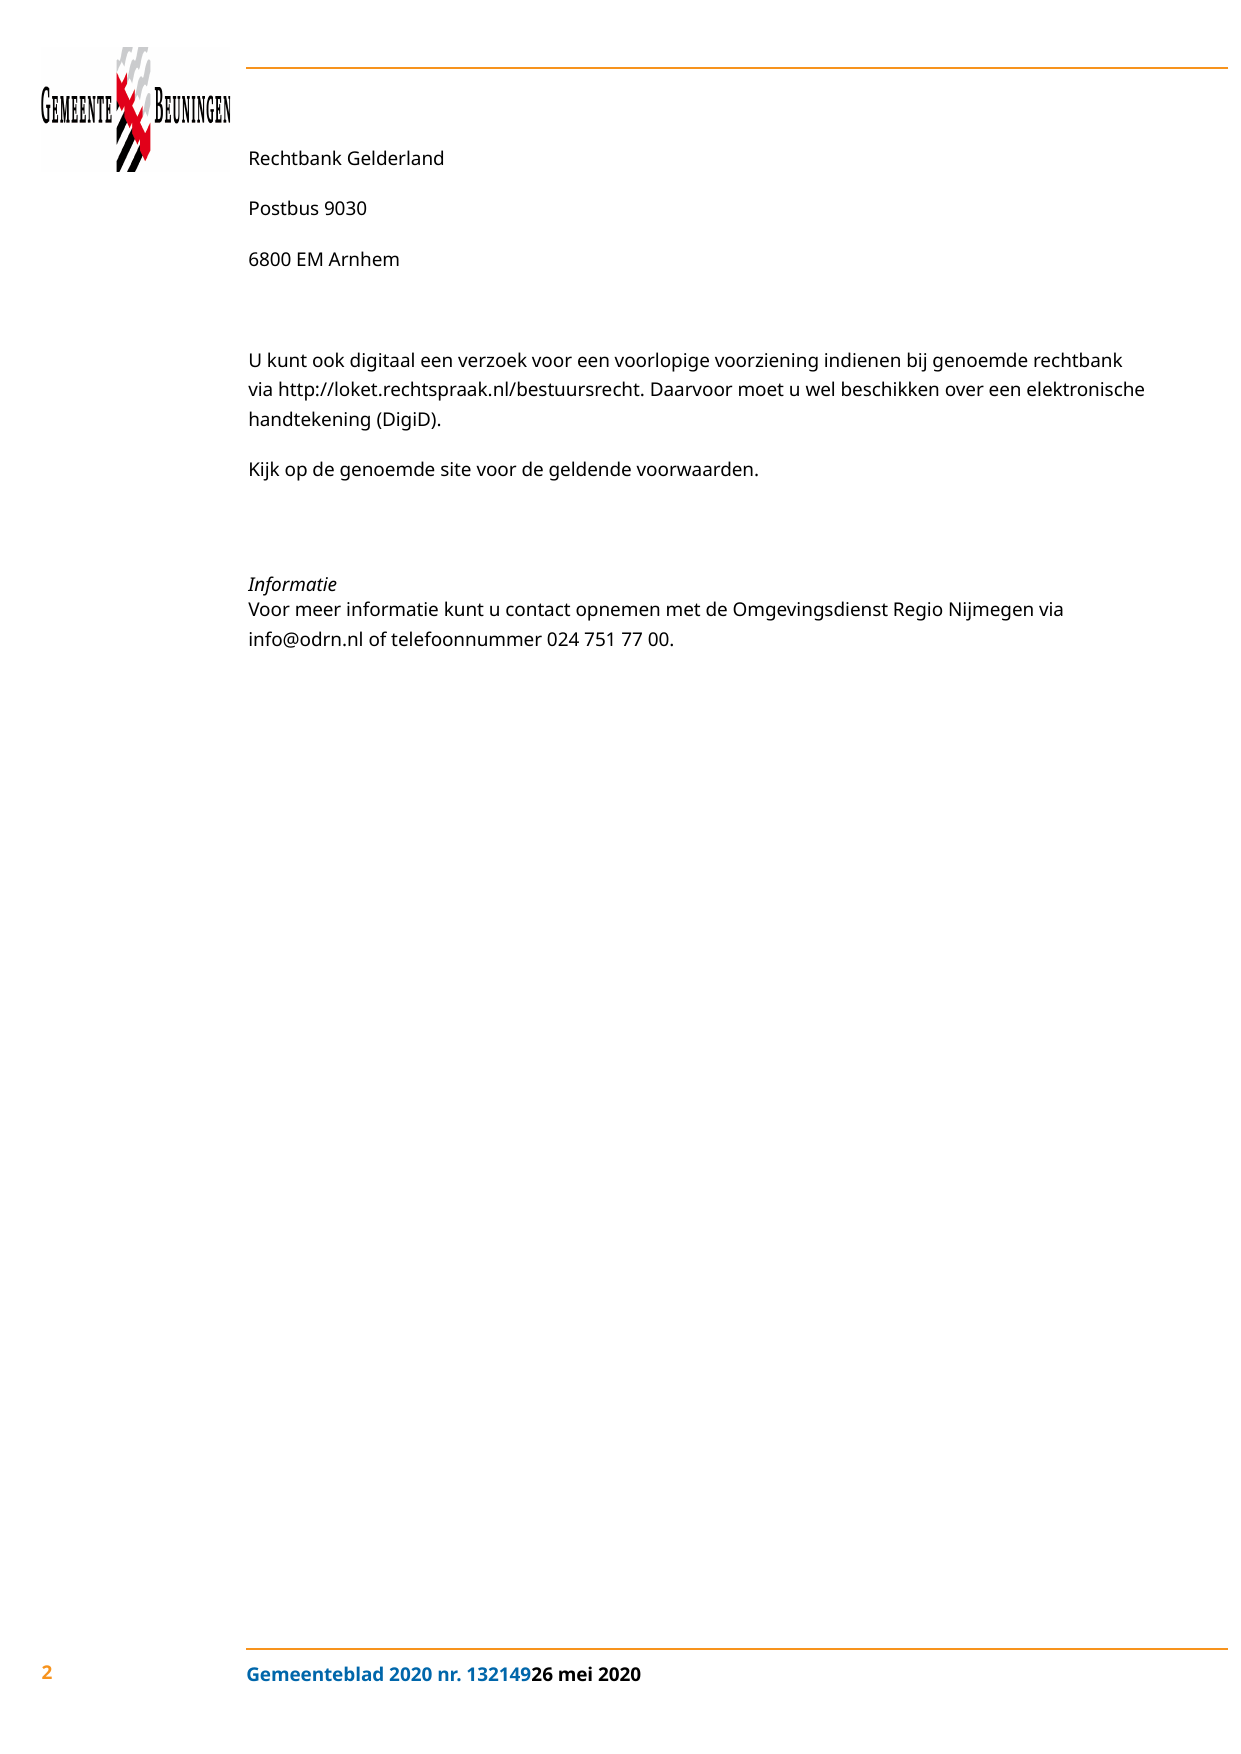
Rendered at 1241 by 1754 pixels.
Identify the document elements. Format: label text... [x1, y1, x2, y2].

text 6800 EM Arnhem [248, 246, 1152, 272]
picture [41, 47, 231, 172]
text Voor meer informatie kunt u contact opnemen met de Omgevingsdienst Regio Nijmegen via info@odrn.nl of telefoonnummer 024 751 77 00. [248, 597, 1152, 652]
text Postbus 9030 [248, 196, 1152, 221]
text U kunt ook digitaal een verzoek voor een voorlopige voorziening indienen bij genoemde rechtbank via http://loket.rechtspraak.nl/bestuursrecht. Daarvoor moet u wel beschikken over een elektronische handtekening (DigiD). [248, 347, 1152, 432]
text Rechtbank Gelderland [248, 145, 1152, 171]
text Informatie [248, 571, 1152, 597]
text Kijk op de genoemde site voor de geldende voorwaarden. [248, 456, 1152, 482]
